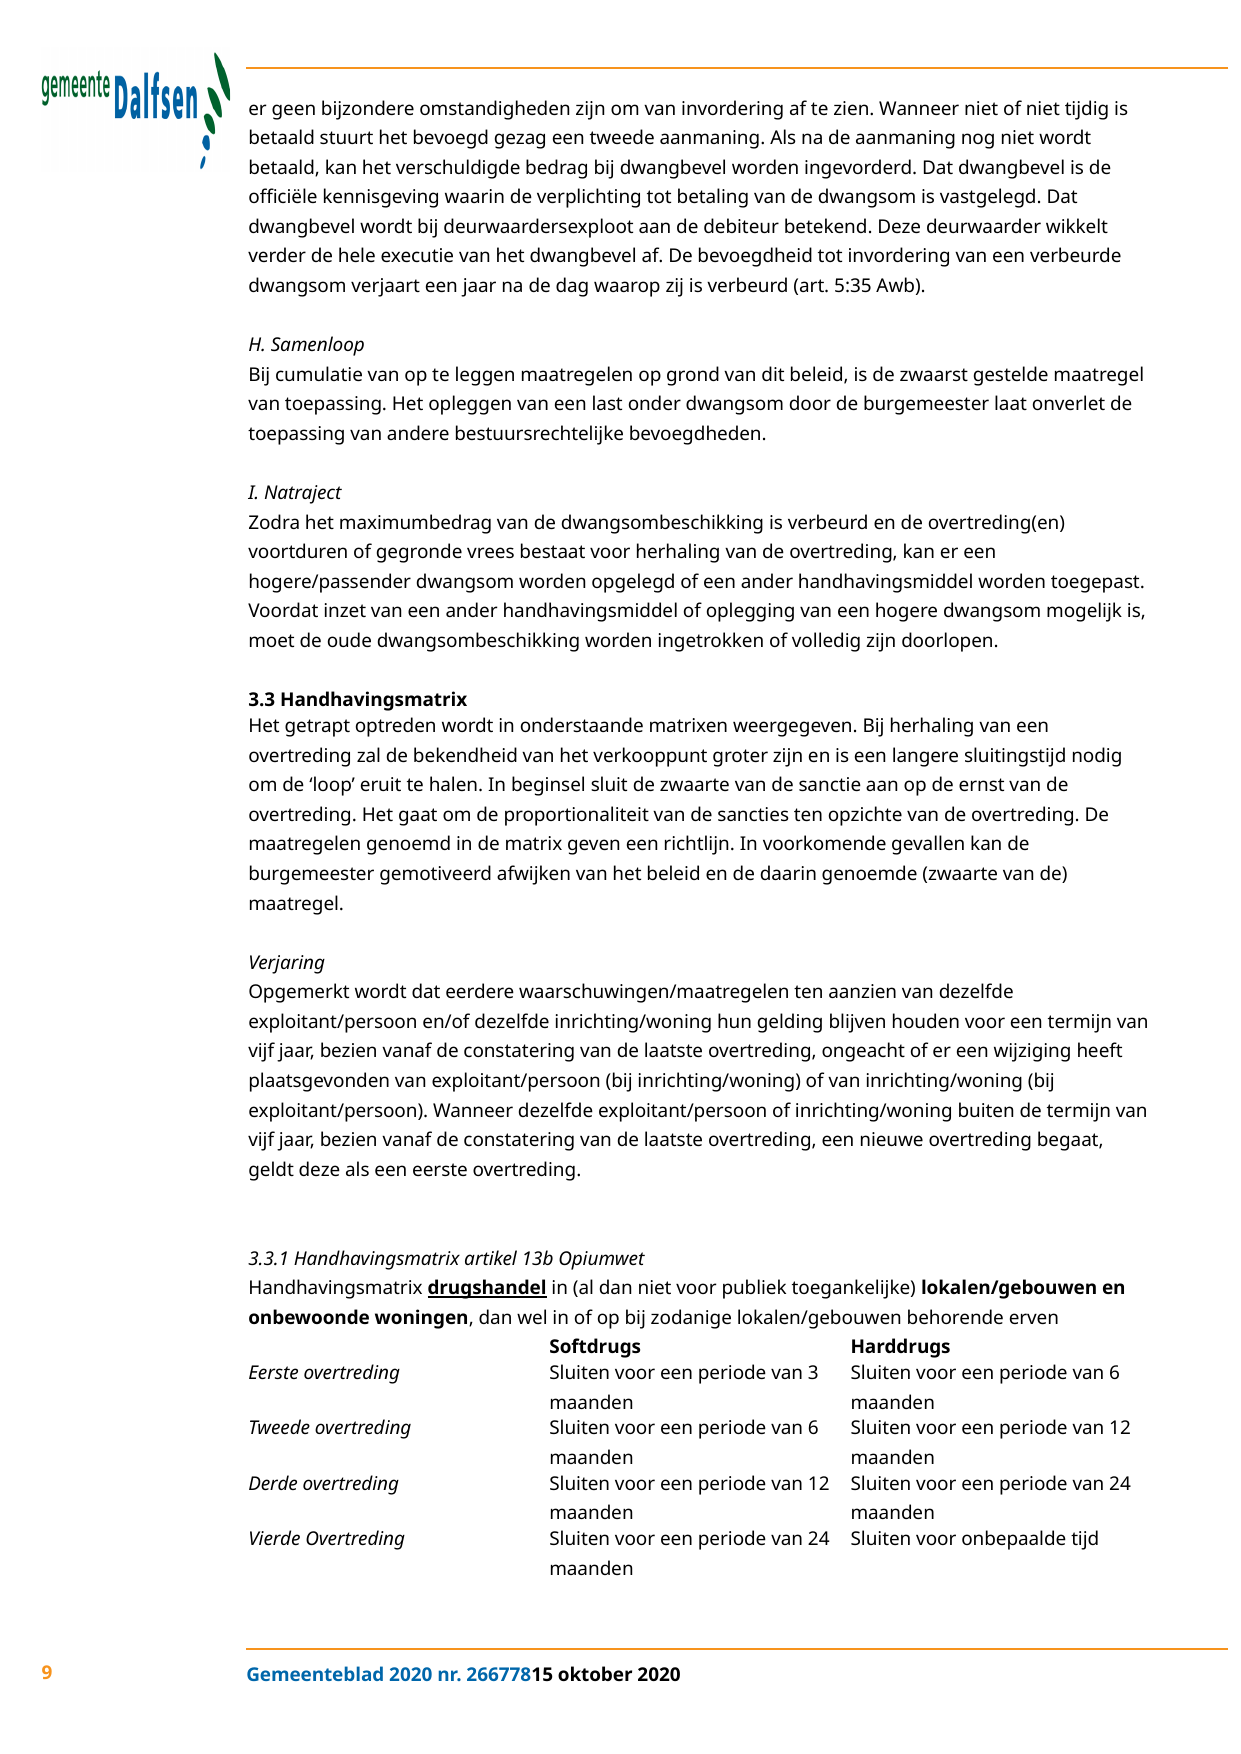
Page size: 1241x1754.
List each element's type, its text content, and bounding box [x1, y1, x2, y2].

table_cell Tweede overtreding [248, 1415, 549, 1470]
table_cell Sluiten voor een periode van 24 maanden [549, 1525, 850, 1581]
table_cell Vierde Overtreding [248, 1525, 549, 1581]
text H. Samenloop [248, 331, 1152, 357]
text Handhavingsmatrix drugshandel in (al dan niet voor publiek toegankelijke) lokalen/gebouwen en onbewoonde woningen, dan wel in of op bij zodanige lokalen/gebouwen behorende erven [248, 1274, 1152, 1329]
table_header Softdrugs [549, 1334, 850, 1359]
text 3.3.1 Handhavingsmatrix artikel 13b Opiumwet [248, 1245, 1152, 1270]
table_cell Sluiten voor een periode van 3 maanden [549, 1359, 850, 1414]
text Zodra het maximumbedrag van de dwangsombeschikking is verbeurd en de overtreding(en) voortduren of gegronde vrees bestaat voor herhaling van de overtreding, kan er een hogere/passender dwangsom worden opgelegd of een ander handhavingsmiddel worden toegepast. Voordat inzet van een ander handhavingsmiddel of oplegging van een hogere dwangsom mogelijk is, moet de oude dwangsombeschikking worden ingetrokken of volledig zijn doorlopen. [248, 509, 1152, 653]
text Bij cumulatie van op te leggen maatregelen op grond van dit beleid, is de zwaarst gestelde maatregel van toepassing. Het opleggen van een last onder dwangsom door de burgemeester laat onverlet de toepassing van andere bestuursrechtelijke bevoegdheden. [248, 361, 1152, 446]
table_cell Sluiten voor een periode van 24 maanden [850, 1470, 1152, 1525]
picture [41, 47, 231, 172]
table_header [248, 1334, 549, 1359]
text Het getrapt optreden wordt in onderstaande matrixen weergegeven. Bij herhaling van een overtreding zal de bekendheid van het verkooppunt groter zijn en is een langere sluitingstijd nodig om de ‘loop’ eruit te halen. In beginsel sluit de zwaarte van de sanctie aan op de ernst van de overtreding. Het gaat om de proportionaliteit van de sancties ten opzichte van de overtreding. De maatregelen genoemd in de matrix geven een richtlijn. In voorkomende gevallen kan de burgemeester gemotiveerd afwijken van het beleid en de daarin genoemde (zwaarte van de) maatregel. [248, 712, 1152, 915]
table_cell Sluiten voor een periode van 12 maanden [549, 1470, 850, 1525]
table_cell Sluiten voor een periode van 12 maanden [850, 1415, 1152, 1470]
text Opgemerkt wordt dat eerdere waarschuwingen/maatregelen ten aanzien van dezelfde exploitant/persoon en/of dezelfde inrichting/woning hun gelding blijven houden voor een termijn van vijf jaar, bezien vanaf de constatering van de laatste overtreding, ongeacht of er een wijziging heeft plaatsgevonden van exploitant/persoon (bij inrichting/woning) of van inrichting/woning (bij exploitant/persoon). Wanneer dezelfde exploitant/persoon of inrichting/woning buiten de termijn van vijf jaar, bezien vanaf de constatering van de laatste overtreding, een nieuwe overtreding begaat, geldt deze als een eerste overtreding. [248, 978, 1152, 1182]
text I. Natraject [248, 479, 1152, 505]
text Verjaring [248, 949, 1152, 974]
table_cell Sluiten voor een periode van 6 maanden [850, 1359, 1152, 1414]
table_header Harddrugs [850, 1334, 1152, 1359]
text er geen bijzondere omstandigheden zijn om van invordering af te zien. Wanneer niet of niet tijdig is betaald stuurt het bevoegd gezag een tweede aanmaning. Als na de aanmaning nog niet wordt betaald, kan het verschuldigde bedrag bij dwangbevel worden ingevorderd. Dat dwangbevel is de officiële kennisgeving waarin de verplichting tot betaling van de dwangsom is vastgelegd. Dat dwangbevel wordt bij deurwaardersexploot aan de debiteur betekend. Deze deurwaarder wikkelt verder de hele executie van het dwangbevel af. De bevoegdheid tot invordering van een verbeurde dwangsom verjaart een jaar na de dag waarop zij is verbeurd (art. 5:35 Awb). [248, 95, 1152, 298]
table_cell Sluiten voor een periode van 6 maanden [549, 1415, 850, 1470]
table_cell Sluiten voor onbepaalde tijd [850, 1525, 1152, 1581]
table_cell Derde overtreding [248, 1470, 549, 1525]
table_cell Eerste overtreding [248, 1359, 549, 1414]
text 3.3 Handhavingsmatrix [248, 686, 1152, 712]
